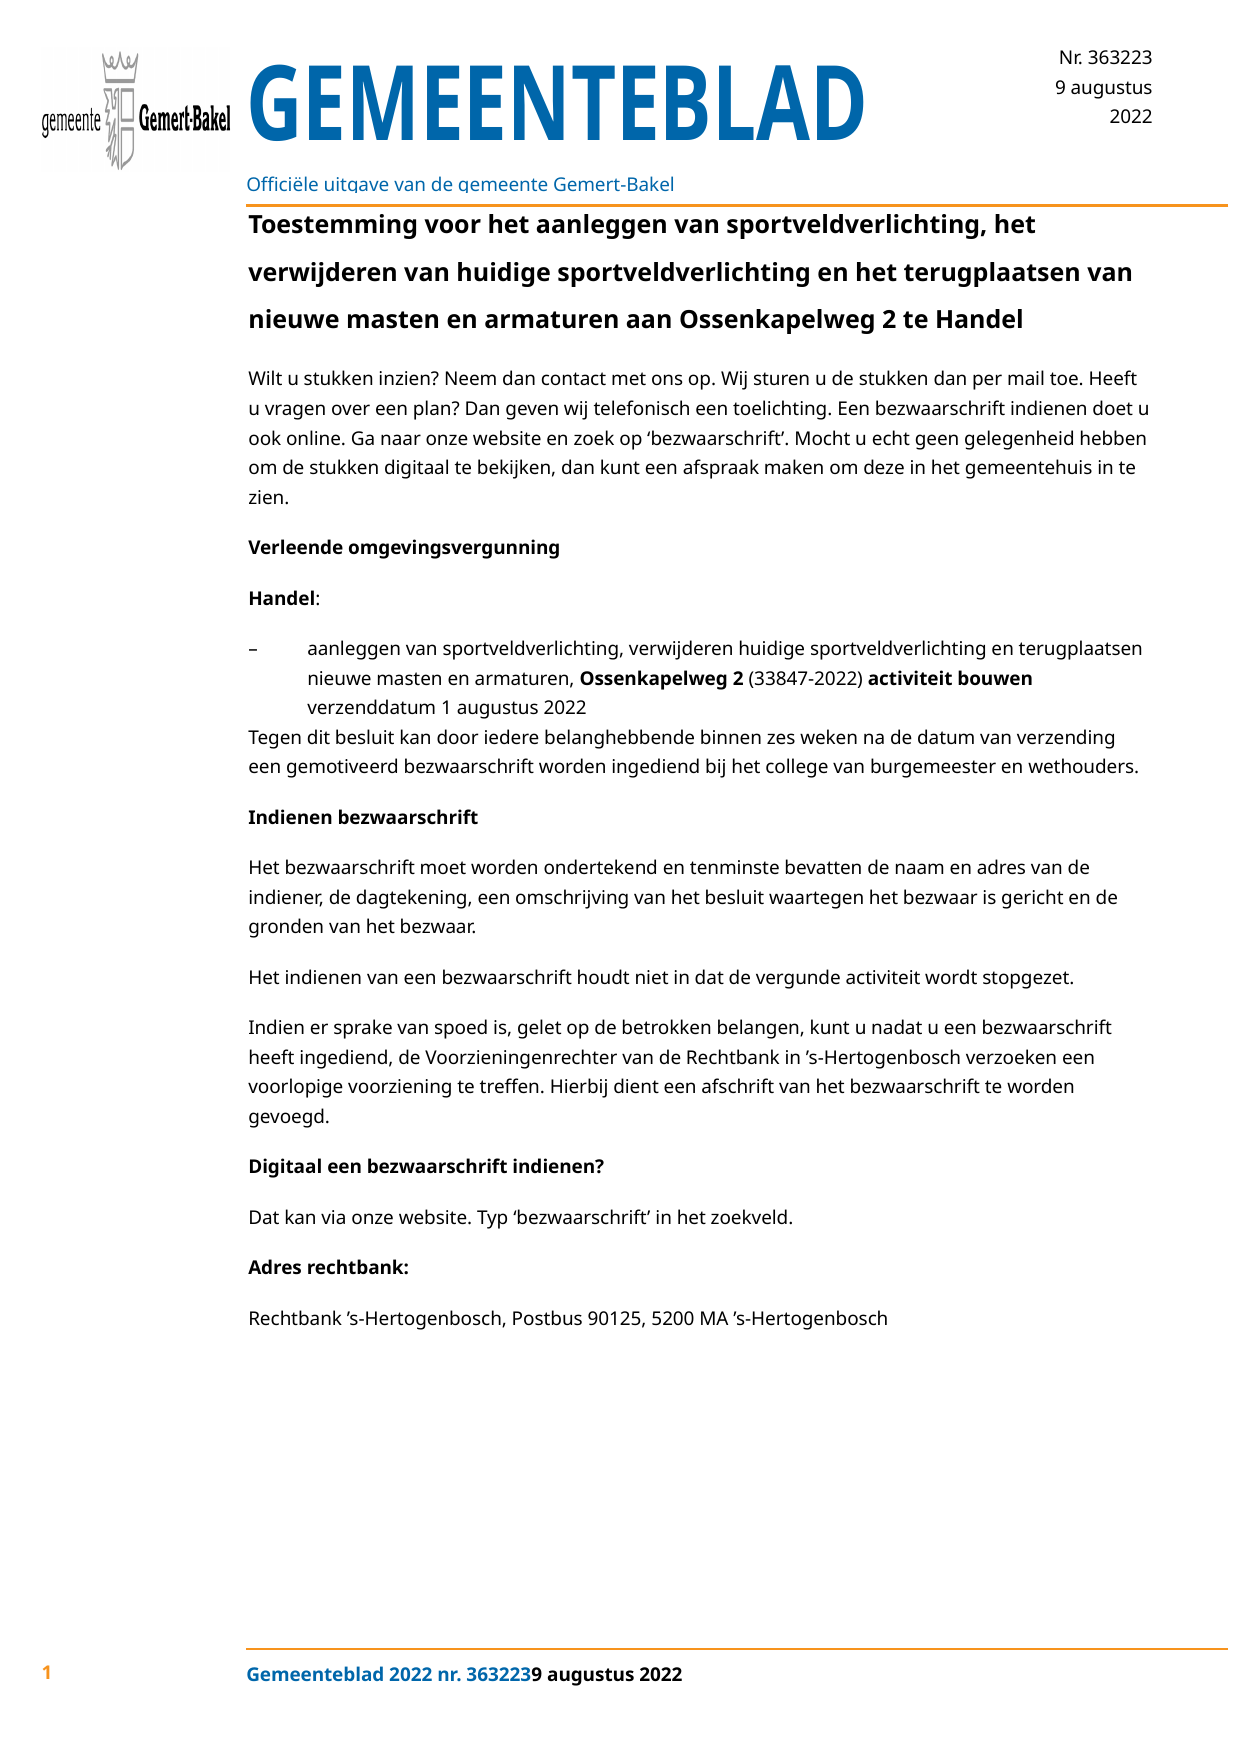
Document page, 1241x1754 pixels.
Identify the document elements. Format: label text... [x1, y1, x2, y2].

text Wilt u stukken inzien? Neem dan contact met ons op. Wij sturen u de stukken dan per mail toe. Heeft u vragen over een plan? Dan geven wij telefonisch een toelichting. Een bezwaarschrift indienen doet u ook online. Ga naar onze website en zoek op ‘bezwaarschrift’. Mocht u echt geen gelegenheid hebben om de stukken digitaal te bekijken, dan kunt een afspraak maken om deze in het gemeentehuis in te zien. [248, 366, 1152, 509]
text Het indienen van een bezwaarschrift houdt niet in dat de vergunde activiteit wordt stopgezet. [248, 964, 1152, 989]
text Digitaal een bezwaarschrift indienen? [248, 1153, 1152, 1179]
list aanleggen van sportveldverlichting, verwijderen huidige sportveldverlichting en terugplaatsen nieuwe masten en armaturen, Ossenkapelweg 2 (33847-2022) activiteit bouwen verzenddatum 1 augustus 2022 [248, 635, 1152, 720]
text Indien er sprake van spoed is, gelet op de betrokken belangen, kunt u nadat u een bezwaarschrift heeft ingediend, de Voorzieningenrechter van de Rechtbank in ’s-Hertogenbosch verzoeken een voorlopige voorziening te treffen. Hierbij dient een afschrift van het bezwaarschrift te worden gevoegd. [248, 1014, 1152, 1129]
text Adres rechtbank: [248, 1254, 1152, 1280]
picture [41, 47, 231, 172]
text Rechtbank ’s-Hertogenbosch, Postbus 90125, 5200 MA ’s-Hertogenbosch [248, 1305, 1152, 1330]
text Indienen bezwaarschrift [248, 804, 1152, 829]
text Het bezwaarschrift moet worden ondertekend en tenminste bevatten de naam en adres van de indiener, de dagtekening, een omschrijving van het besluit waartegen het bezwaar is gericht en de gronden van het bezwaar. [248, 854, 1152, 939]
text Handel: [248, 585, 1152, 610]
text Verleende omgevingsvergunning [248, 534, 1152, 560]
text Toestemming voor het aanleggen van sportveldverlichting, het verwijderen van huidige sportveldverlichting en het terugplaatsen van nieuwe masten en armaturen aan Ossenkapelweg 2 te Handel [248, 207, 1152, 336]
text Tegen dit besluit kan door iedere belanghebbende binnen zes weken na de datum van verzending een gemotiveerd bezwaarschrift worden ingediend bij het college van burgemeester en wethouders. [248, 724, 1152, 779]
text Dat kan via onze website. Typ ‘bezwaarschrift’ in het zoekveld. [248, 1204, 1152, 1229]
